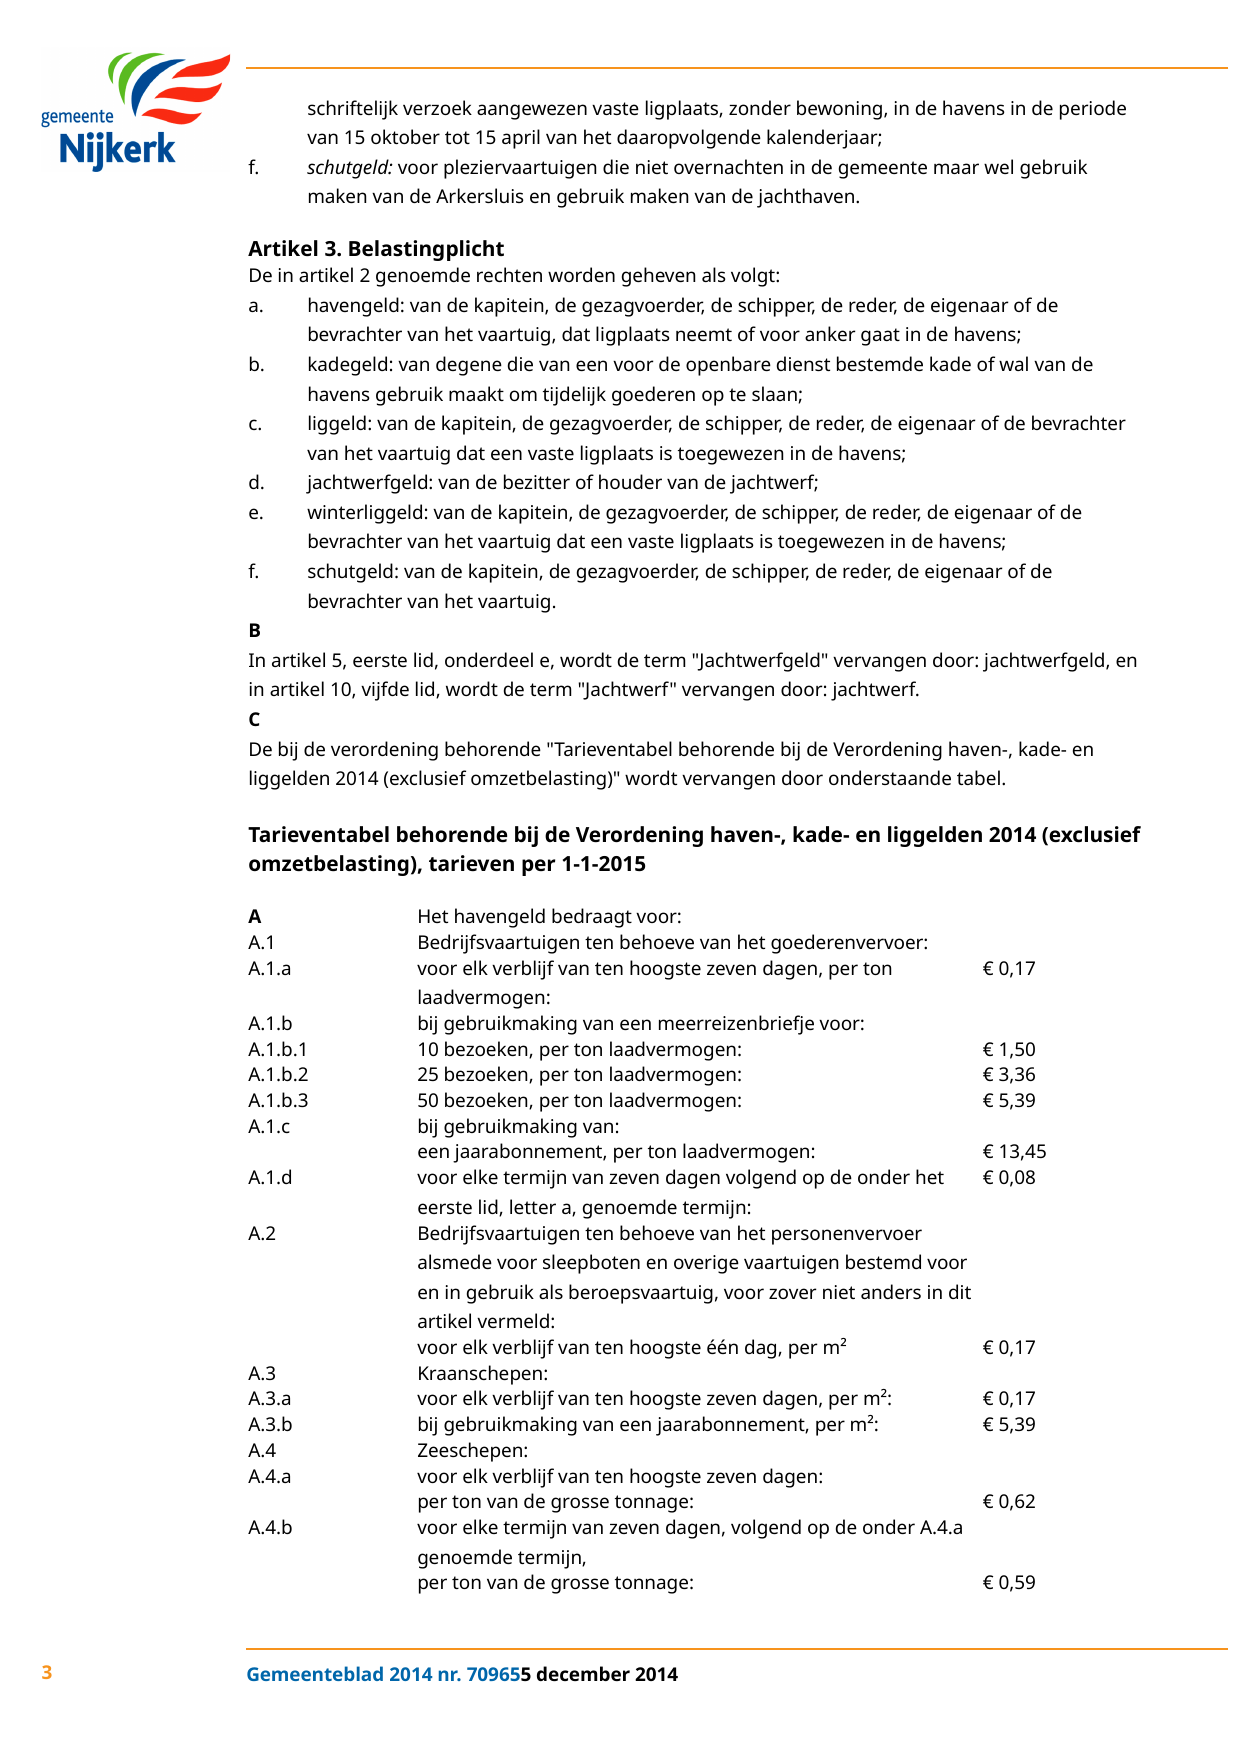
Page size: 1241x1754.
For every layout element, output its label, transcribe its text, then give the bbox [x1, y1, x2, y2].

table_cell [248, 1139, 417, 1164]
table_cell A.1.d [248, 1164, 417, 1220]
table_cell A.1.b [248, 1010, 417, 1036]
picture [41, 47, 231, 172]
table_cell per ton van de grosse tonnage: [417, 1570, 983, 1595]
table_cell bij gebruikmaking van een meerreizenbriefje voor: [417, 1010, 983, 1036]
table_cell € 13,45 [983, 1139, 1152, 1164]
table_cell voor elke termijn van zeven dagen, volgend op de onder A.4.a genoemde termijn, [417, 1514, 983, 1569]
table_cell [983, 1220, 1152, 1334]
text In artikel 5, eerste lid, onderdeel e, wordt de term "Jachtwerfgeld" vervangen door: jachtwerfgeld, en in artikel 10, vijfde lid, wordt de term "Jachtwerf" vervangen door: jachtwerf. [248, 647, 1152, 702]
text Tarieventabel behorende bij de Verordening haven-, kade- en liggelden 2014 (exclusief omzetbelasting), tarieven per 1-1-2015 [248, 821, 1152, 877]
text De in artikel 2 genoemde rechten worden geheven als volgt: [248, 262, 1152, 288]
table_cell A.1.b.3 [248, 1087, 417, 1113]
table_cell 25 bezoeken, per ton laadvermogen: [417, 1061, 983, 1087]
table_cell [983, 1437, 1152, 1463]
table_cell [248, 1334, 417, 1360]
table_cell A.1.c [248, 1113, 417, 1139]
list kadegeld: van degene die van een voor de openbare dienst bestemde kade of wal van de havens gebruik maakt om tijdelijk goederen op te slaan; [248, 351, 1152, 406]
table_cell bij gebruikmaking van: [417, 1113, 983, 1139]
table_cell A.4.b [248, 1514, 417, 1569]
table_cell A.3.b [248, 1411, 417, 1437]
table_cell € 5,39 [983, 1411, 1152, 1437]
list winterliggeld: van de kapitein, de gezagvoerder, de schipper, de reder, de eigenaar of de bevrachter van het vaartuig dat een vaste ligplaats is toegewezen in de havens; [248, 499, 1152, 554]
table_cell voor elk verblijf van ten hoogste zeven dagen: [417, 1463, 983, 1488]
table_cell € 1,50 [983, 1036, 1152, 1061]
table_cell [983, 1113, 1152, 1139]
table_cell A.1.b.1 [248, 1036, 417, 1061]
table_cell 50 bezoeken, per ton laadvermogen: [417, 1087, 983, 1113]
table_cell per ton van de grosse tonnage: [417, 1489, 983, 1514]
table_cell voor elke termijn van zeven dagen volgend op de onder het eerste lid, letter a, genoemde termijn: [417, 1164, 983, 1220]
table_cell A.3.a [248, 1386, 417, 1411]
list liggeld: van de kapitein, de gezagvoerder, de schipper, de reder, de eigenaar of de bevrachter van het vaartuig dat een vaste ligplaats is toegewezen in de havens; [248, 410, 1152, 466]
list schriftelijk verzoek aangewezen vaste ligplaats, zonder bewoning, in de havens in de periode van 15 oktober tot 15 april van het daaropvolgende kalenderjaar; [248, 95, 1152, 150]
table_cell [248, 1570, 417, 1595]
table_cell [983, 1463, 1152, 1488]
table_cell € 0,62 [983, 1489, 1152, 1514]
table_cell € 0,08 [983, 1164, 1152, 1220]
text De bij de verordening behorende "Tarieventabel behorende bij de Verordening haven-, kade- en liggelden 2014 (exclusief omzetbelasting)" wordt vervangen door onderstaande tabel. [248, 736, 1152, 791]
table_cell [248, 1489, 417, 1514]
table_cell Kraanschepen: [417, 1360, 983, 1386]
table_cell A.4.a [248, 1463, 417, 1488]
table_cell A.4 [248, 1437, 417, 1463]
table_header [983, 903, 1152, 929]
table_cell Bedrijfsvaartuigen ten behoeve van het goederenvervoer: [417, 929, 983, 955]
table_cell Zeeschepen: [417, 1437, 983, 1463]
table_cell Bedrijfsvaartuigen ten behoeve van het personenvervoer alsmede voor sleepboten en overige vaartuigen bestemd voor en in gebruik als beroepsvaartuig, voor zover niet anders in dit artikel vermeld: [417, 1220, 983, 1334]
table_cell A.2 [248, 1220, 417, 1334]
text B [248, 617, 1152, 643]
table_cell € 0,59 [983, 1570, 1152, 1595]
table_cell voor elk verblijf van ten hoogste één dag, per m² [417, 1334, 983, 1360]
table_cell voor elk verblijf van ten hoogste zeven dagen, per ton laadvermogen: [417, 955, 983, 1010]
list schutgeld: voor pleziervaartuigen die niet overnachten in de gemeente maar wel gebruik maken van de Arkersluis en gebruik maken van de jachthaven. [248, 154, 1152, 209]
list jachtwerfgeld: van de bezitter of houder van de jachtwerf; [248, 469, 1152, 495]
table_cell 10 bezoeken, per ton laadvermogen: [417, 1036, 983, 1061]
table_cell € 5,39 [983, 1087, 1152, 1113]
table_cell [983, 929, 1152, 955]
table_cell [983, 1514, 1152, 1569]
table_cell A.1.a [248, 955, 417, 1010]
table_cell [983, 1360, 1152, 1386]
table_cell € 0,17 [983, 1386, 1152, 1411]
table_cell [983, 1010, 1152, 1036]
table_header A [248, 903, 417, 929]
table_cell A.3 [248, 1360, 417, 1386]
table_cell bij gebruikmaking van een jaarabonnement, per m²: [417, 1411, 983, 1437]
table_cell een jaarabonnement, per ton laadvermogen: [417, 1139, 983, 1164]
table_cell € 0,17 [983, 1334, 1152, 1360]
table_cell A.1 [248, 929, 417, 955]
table_cell voor elk verblijf van ten hoogste zeven dagen, per m²: [417, 1386, 983, 1411]
table_cell A.1.b.2 [248, 1061, 417, 1087]
text C [248, 706, 1152, 732]
table_cell € 0,17 [983, 955, 1152, 1010]
table_cell € 3,36 [983, 1061, 1152, 1087]
table_header Het havengeld bedraagt voor: [417, 903, 983, 929]
list schutgeld: van de kapitein, de gezagvoerder, de schipper, de reder, de eigenaar of de bevrachter van het vaartuig. [248, 558, 1152, 613]
text Artikel 3. Belastingplicht [248, 234, 1152, 262]
list havengeld: van de kapitein, de gezagvoerder, de schipper, de reder, de eigenaar of de bevrachter van het vaartuig, dat ligplaats neemt of voor anker gaat in de havens; [248, 292, 1152, 347]
